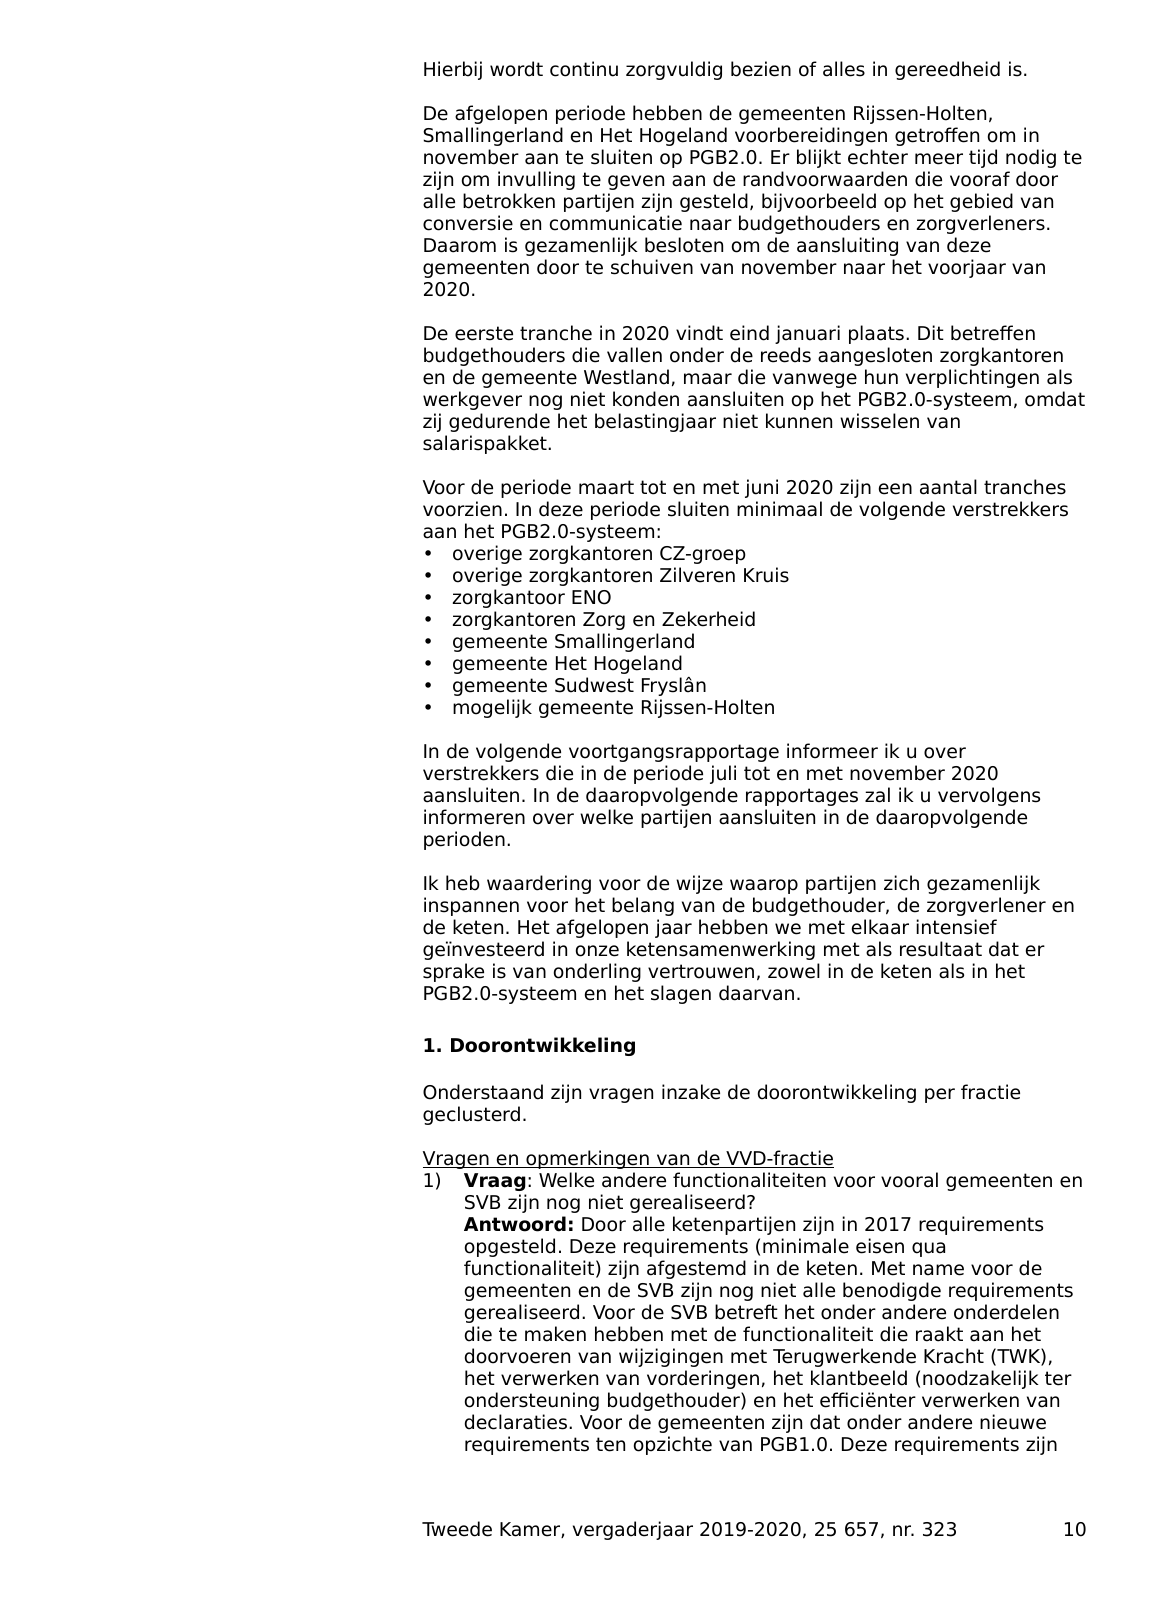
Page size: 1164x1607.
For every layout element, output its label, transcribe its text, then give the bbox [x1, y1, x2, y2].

text De afgelopen periode hebben de gemeenten Rijssen-Holten, Smallingerland en Het Hogeland voorbereidingen getroffen om in november aan te sluiten op PGB2.0. Er blijkt echter meer tijd nodig te zijn om invulling te geven aan de randvoorwaarden die vooraf door alle betrokken partijen zijn gesteld, bijvoorbeeld op het gebied van conversie en communicatie naar budgethouders en zorgverleners. Daarom is gezamenlijk besloten om de aansluiting van deze gemeenten door te schuiven van november naar het voorjaar van 2020. [422, 103, 1087, 301]
text De eerste tranche in 2020 vindt eind januari plaats. Dit betreffen budgethouders die vallen onder de reeds aangesloten zorgkantoren en de gemeente Westland, maar die vanwege hun verplichtingen als werkgever nog niet konden aansluiten op het PGB2.0-systeem, omdat zij gedurende het belastingjaar niet kunnen wisselen van salarispakket. [422, 323, 1087, 455]
text In de volgende voortgangsrapportage informeer ik u over verstrekkers die in de periode juli tot en met november 2020 aansluiten. In de daaropvolgende rapportages zal ik u vervolgens informeren over welke partijen aansluiten in de daaropvolgende perioden. [422, 741, 1087, 851]
text • overige zorgkantoren CZ-groep [422, 543, 1087, 565]
text • zorgkantoor ENO [422, 587, 1087, 609]
text Hierbij wordt continu zorgvuldig bezien of alles in gereedheid is. [422, 59, 1087, 81]
text Ik heb waardering voor de wijze waarop partijen zich gezamenlijk inspannen voor het belang van de budgethouder, de zorgverlener en de keten. Het afgelopen jaar hebben we met elkaar intensief geïnvesteerd in onze ketensamenwerking met als resultaat dat er sprake is van onderling vertrouwen, zowel in de keten als in het PGB2.0-systeem en het slagen daarvan. [422, 873, 1087, 1005]
subtitle 1. Doorontwikkeling [422, 1035, 1087, 1057]
text Onderstaand zijn vragen inzake de doorontwikkeling per fractie geclusterd. [422, 1082, 1087, 1126]
text Voor de periode maart tot en met juni 2020 zijn een aantal tranches voorzien. In deze periode sluiten minimaal de volgende verstrekkers aan het PGB2.0-systeem: [422, 477, 1087, 543]
text • zorgkantoren Zorg en Zekerheid [422, 609, 1087, 631]
text • mogelijk gemeente Rijssen-Holten [422, 697, 1087, 719]
text • gemeente Sudwest Fryslân [422, 675, 1087, 697]
text • gemeente Het Hogeland [422, 653, 1087, 675]
text • gemeente Smallingerland [422, 631, 1087, 653]
text 1) Vraag: Welke andere functionaliteiten voor vooral gemeenten en SVB zijn nog niet gerealiseerd? [422, 1170, 1087, 1214]
text • overige zorgkantoren Zilveren Kruis [422, 565, 1087, 587]
subtitle Vragen en opmerkingen van de VVD-fractie [422, 1148, 1087, 1170]
text Antwoord: Door alle ketenpartijen zijn in 2017 requirements opgesteld. Deze requirements (minimale eisen qua functionaliteit) zijn afgestemd in de keten. Met name voor de gemeenten en de SVB zijn nog niet alle benodigde requirements gerealiseerd. Voor de SVB betreft het onder andere onderdelen die te maken hebben met de functionaliteit die raakt aan het doorvoeren van wijzigingen met Terugwerkende Kracht (TWK), het verwerken van vorderingen, het klantbeeld (noodzakelijk ter ondersteuning budgethouder) en het efficiënter verwerken van declaraties. Voor de gemeenten zijn dat onder andere nieuwe requirements ten opzichte van PGB1.0. Deze requirements zijn [464, 1214, 1087, 1456]
